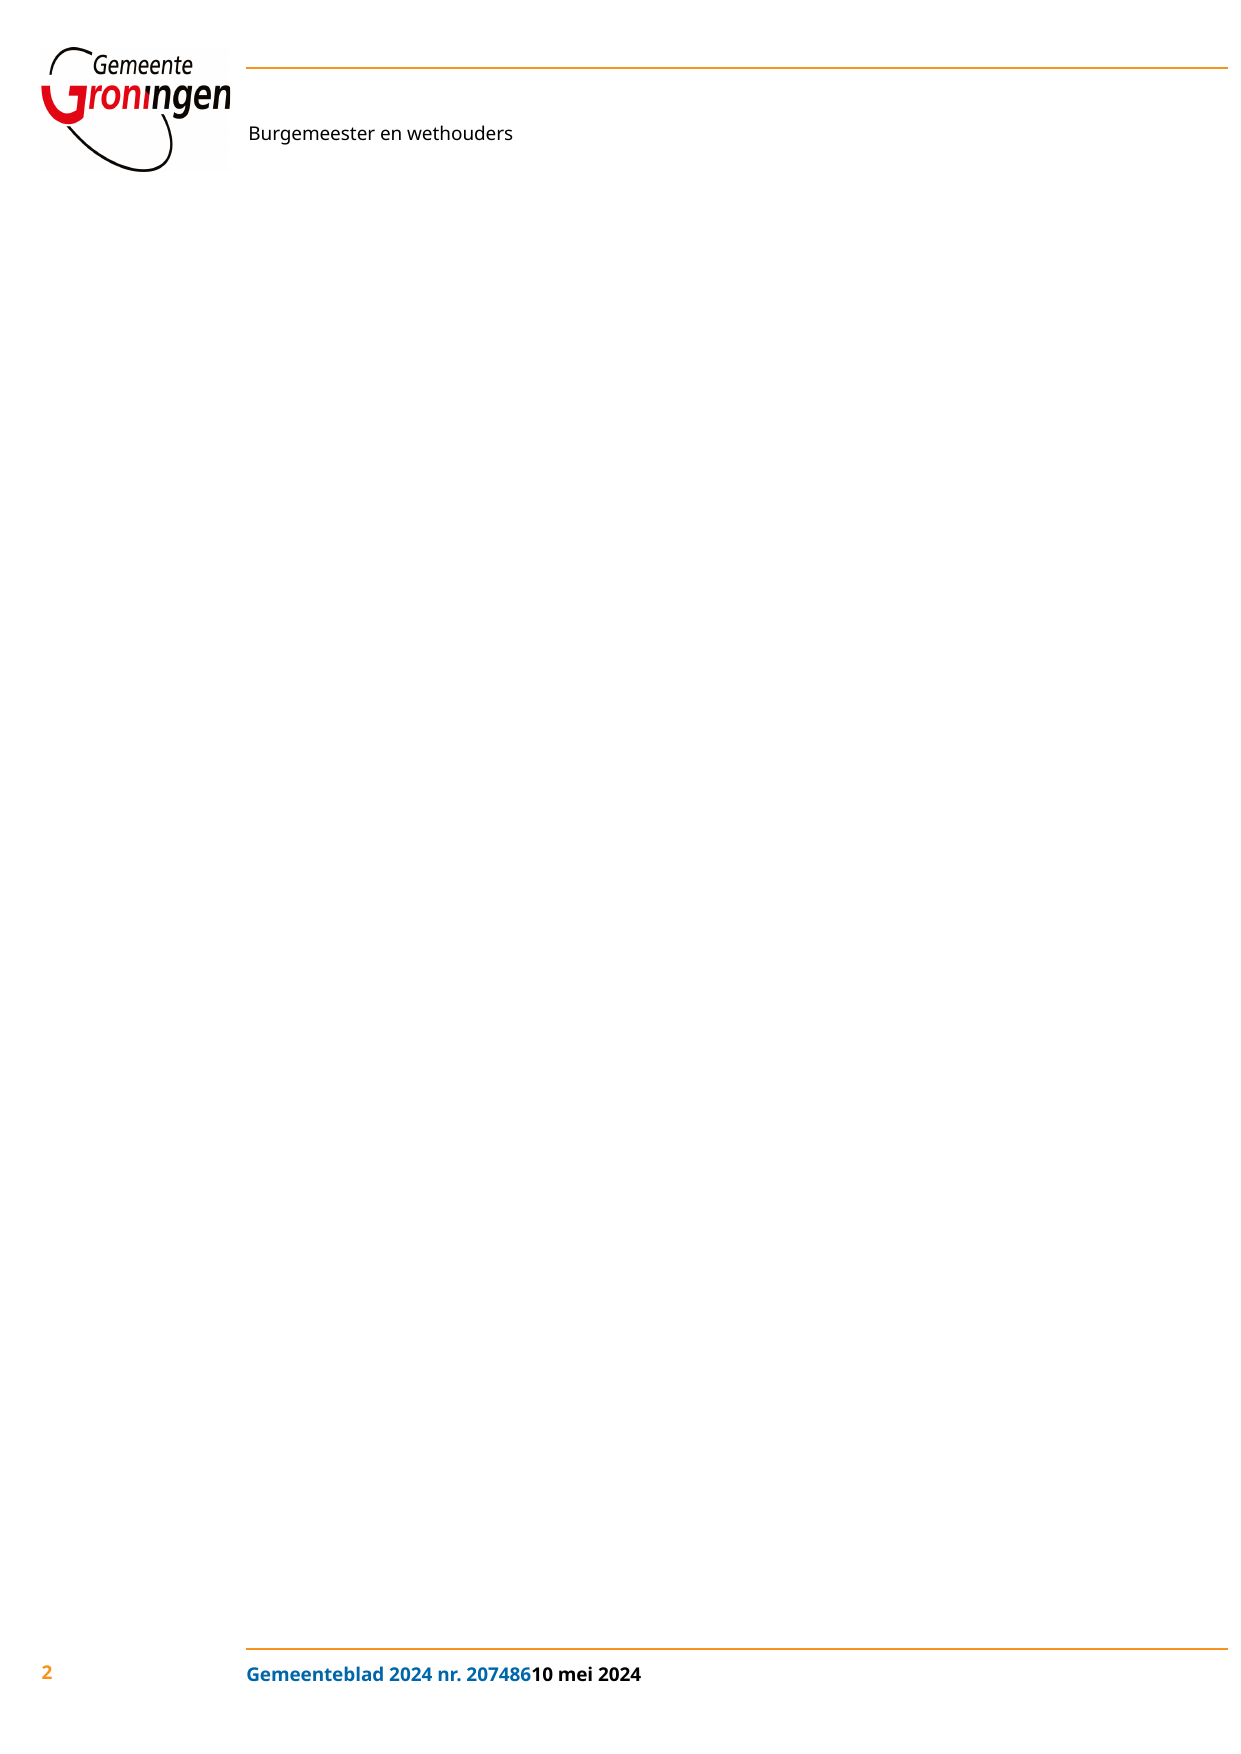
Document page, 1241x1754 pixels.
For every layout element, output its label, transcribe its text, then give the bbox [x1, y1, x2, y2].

picture [41, 47, 231, 172]
text Burgemeester en wethouders [248, 121, 1152, 146]
